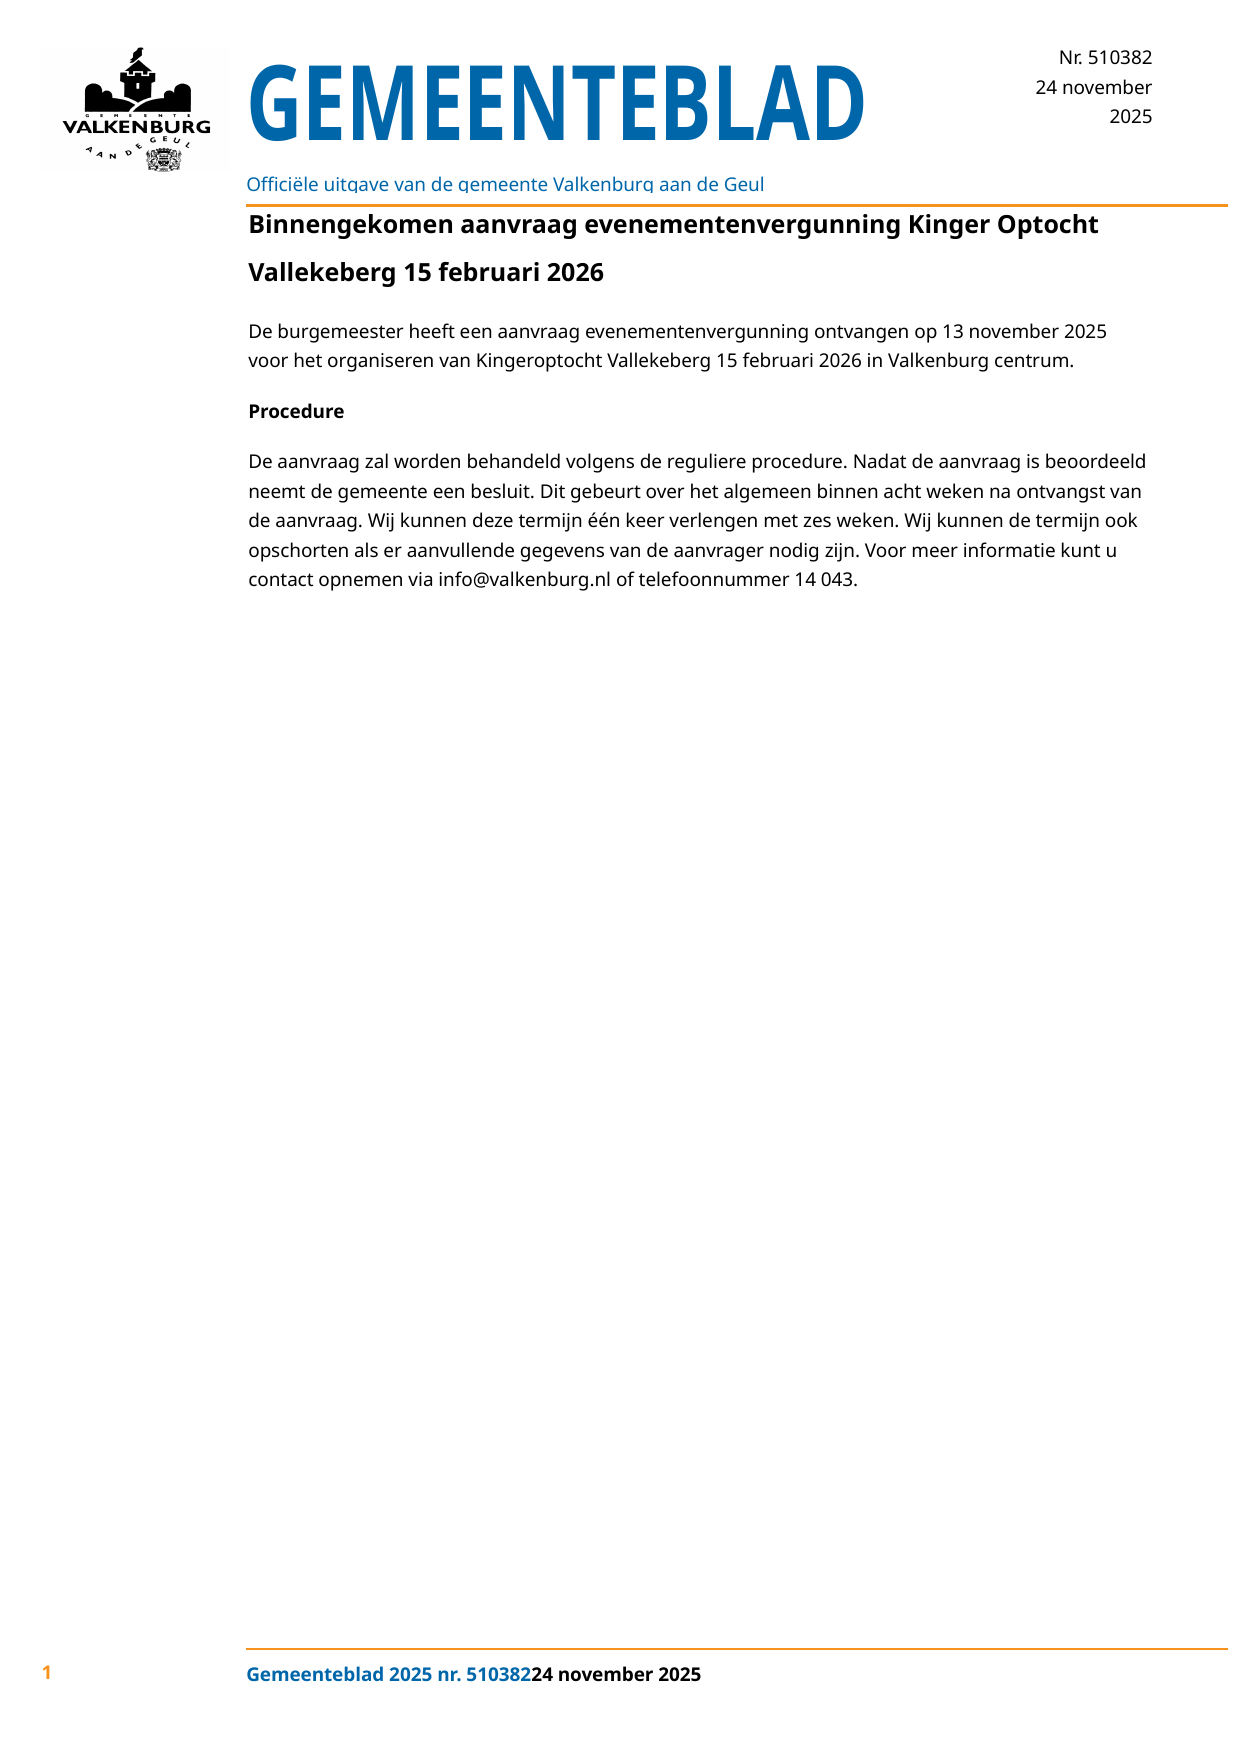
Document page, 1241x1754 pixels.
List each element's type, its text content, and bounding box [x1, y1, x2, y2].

text Procedure [248, 398, 1152, 424]
text De burgemeester heeft een aanvraag evenementenvergunning ontvangen op 13 november 2025 voor het organiseren van Kingeroptocht Vallekeberg 15 februari 2026 in Valkenburg centrum. [248, 318, 1152, 373]
text De aanvraag zal worden behandeld volgens de reguliere procedure. Nadat de aanvraag is beoordeeld neemt de gemeente een besluit. Dit gebeurt over het algemeen binnen acht weken na ontvangst van de aanvraag. Wij kunnen deze termijn één keer verlengen met zes weken. Wij kunnen de termijn ook opschorten als er aanvullende gegevens van de aanvrager nodig zijn. Voor meer informatie kunt u contact opnemen via info@valkenburg.nl of telefoonnummer 14 043. [248, 448, 1152, 592]
picture [41, 47, 231, 172]
text Binnengekomen aanvraag evenementenvergunning Kinger Optocht Vallekeberg 15 februari 2026 [248, 207, 1152, 288]
